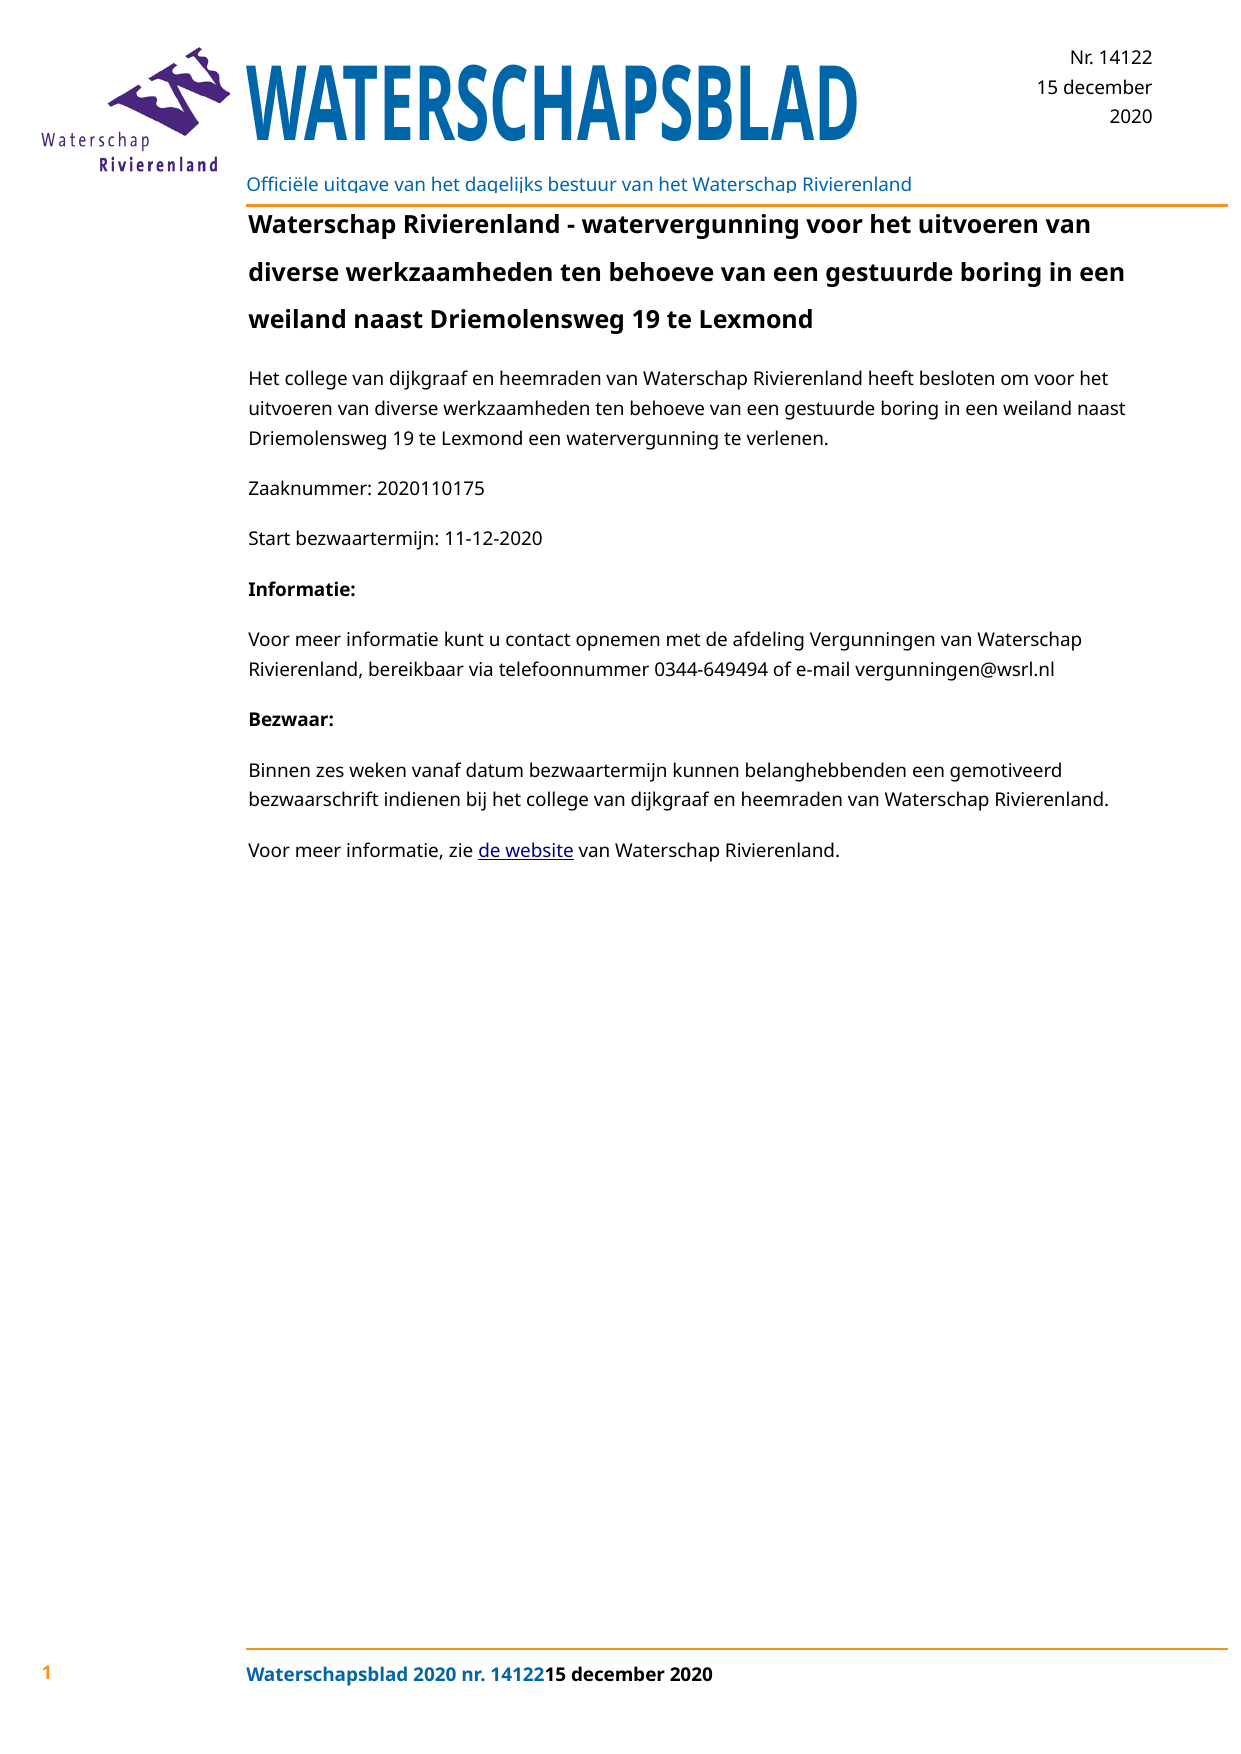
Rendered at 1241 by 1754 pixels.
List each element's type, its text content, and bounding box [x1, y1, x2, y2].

text Zaaknummer: 2020110175 [248, 475, 1152, 501]
text Het college van dijkgraaf en heemraden van Waterschap Rivierenland heeft besloten om voor het uitvoeren van diverse werkzaamheden ten behoeve van een gestuurde boring in een weiland naast Driemolensweg 19 te Lexmond een watervergunning te verlenen. [248, 366, 1152, 450]
text Informatie: [248, 576, 1152, 602]
text Voor meer informatie kunt u contact opnemen met de afdeling Vergunningen van Waterschap Rivierenland, bereikbaar via telefoonnummer 0344-649494 of e-mail vergunningen@wsrl.nl [248, 626, 1152, 682]
text Start bezwaartermijn: 11-12-2020 [248, 526, 1152, 551]
text Voor meer informatie, zie de website van Waterschap Rivierenland. [248, 837, 1152, 862]
text Bezwaar: [248, 706, 1152, 732]
text Binnen zes weken vanaf datum bezwaartermijn kunnen belanghebbenden een gemotiveerd bezwaarschrift indienen bij het college van dijkgraaf en heemraden van Waterschap Rivierenland. [248, 757, 1152, 812]
picture [41, 47, 231, 172]
text Waterschap Rivierenland - watervergunning voor het uitvoeren van diverse werkzaamheden ten behoeve van een gestuurde boring in een weiland naast Driemolensweg 19 te Lexmond [248, 207, 1152, 336]
